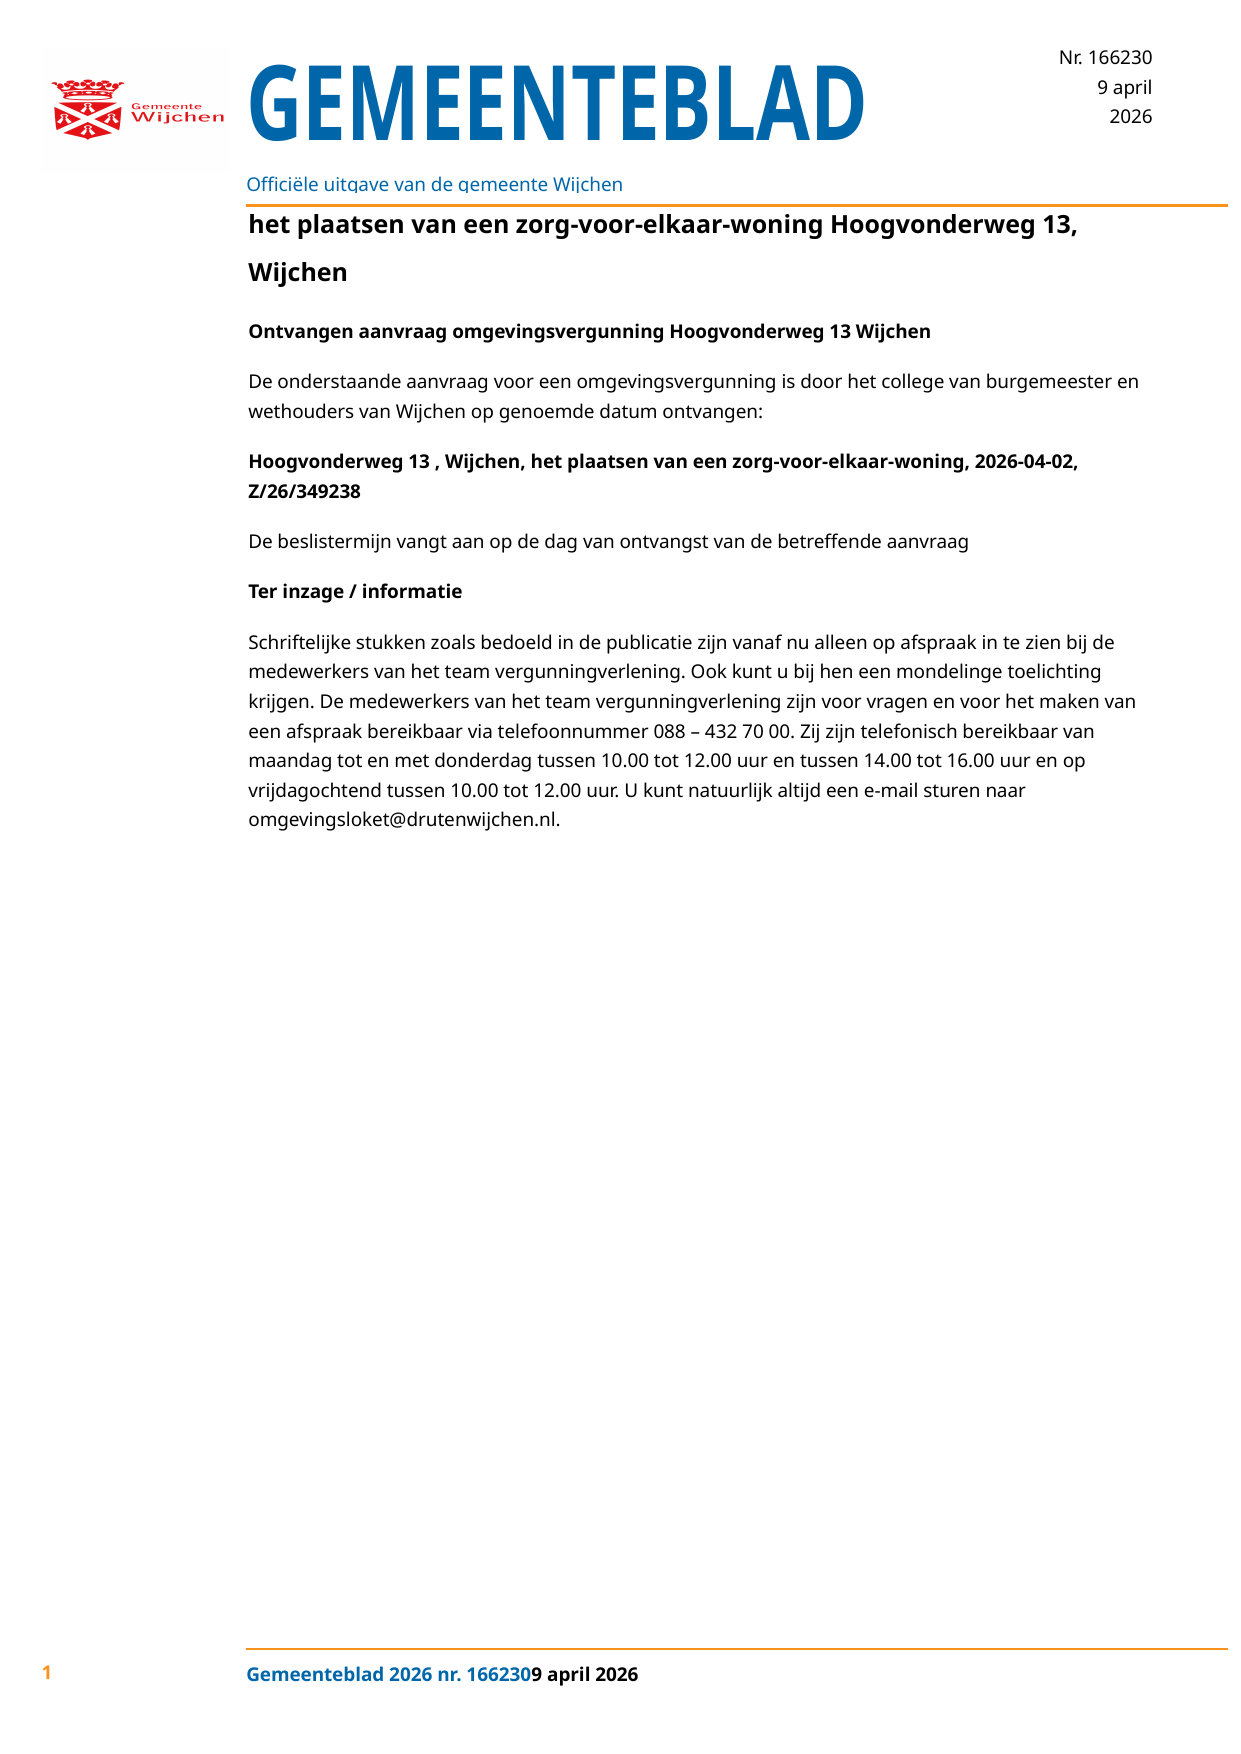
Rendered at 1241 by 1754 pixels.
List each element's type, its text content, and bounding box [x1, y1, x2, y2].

picture [41, 47, 231, 172]
text Ontvangen aanvraag omgevingsvergunning Hoogvonderweg 13 Wijchen [248, 318, 1152, 344]
text De beslistermijn vangt aan op de dag van ontvangst van de betreffende aanvraag [248, 528, 1152, 554]
text De onderstaande aanvraag voor een omgevingsvergunning is door het college van burgemeester en wethouders van Wijchen op genoemde datum ontvangen: [248, 368, 1152, 424]
text Ter inzage / informatie [248, 579, 1152, 604]
text Hoogvonderweg 13 , Wijchen, het plaatsen van een zorg-voor-elkaar-woning, 2026-04-02, Z/26/349238 [248, 448, 1152, 504]
text het plaatsen van een zorg-voor-elkaar-woning Hoogvonderweg 13, Wijchen [248, 207, 1152, 288]
text Schriftelijke stukken zoals bedoeld in de publicatie zijn vanaf nu alleen op afspraak in te zien bij de medewerkers van het team vergunningverlening. Ook kunt u bij hen een mondelinge toelichting krijgen. De medewerkers van het team vergunningverlening zijn voor vragen en voor het maken van een afspraak bereikbaar via telefoonnummer 088 – 432 70 00. Zij zijn telefonisch bereikbaar van maandag tot en met donderdag tussen 10.00 tot 12.00 uur en tussen 14.00 tot 16.00 uur en op vrijdagochtend tussen 10.00 tot 12.00 uur. U kunt natuurlijk altijd een e-mail sturen naar omgevingsloket@drutenwijchen.nl. [248, 629, 1152, 832]
